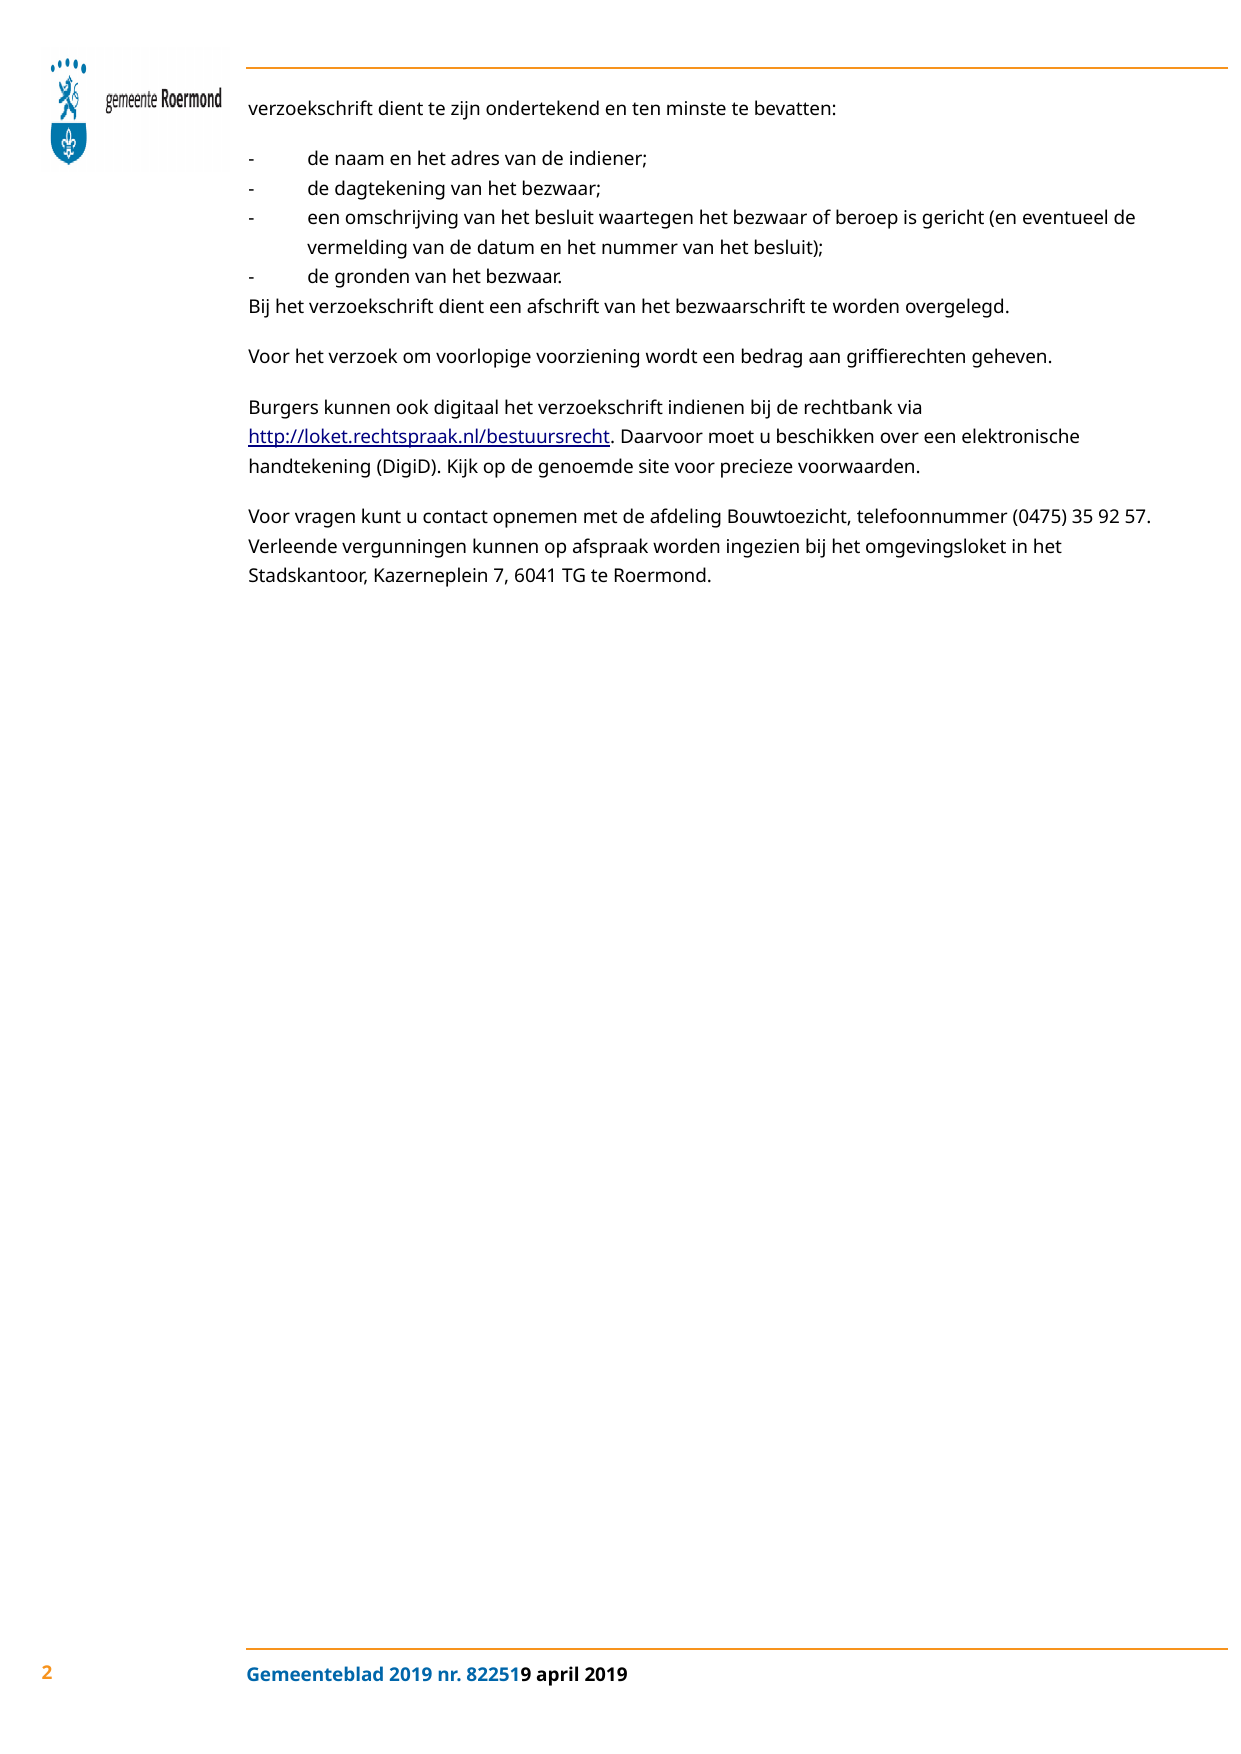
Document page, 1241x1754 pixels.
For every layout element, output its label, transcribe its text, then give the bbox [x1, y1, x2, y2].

text Voor het verzoek om voorlopige voorziening wordt een bedrag aan griffierechten geheven. [248, 343, 1152, 369]
list de dagtekening van het bezwaar; [248, 175, 1152, 201]
text verzoekschrift dient te zijn ondertekend en ten minste te bevatten: [248, 95, 1152, 121]
text Voor vragen kunt u contact opnemen met de afdeling Bouwtoezicht, telefoonnummer (0475) 35 92 57. Verleende vergunningen kunnen op afspraak worden ingezien bij het omgevingsloket in het Stadskantoor, Kazerneplein 7, 6041 TG te Roermond. [248, 503, 1152, 588]
text Burgers kunnen ook digitaal het verzoekschrift indienen bij de rechtbank via http://loket.rechtspraak.nl/bestuursrecht. Daarvoor moet u beschikken over een elektronische handtekening (DigiD). Kijk op de genoemde site voor precieze voorwaarden. [248, 394, 1152, 479]
list een omschrijving van het besluit waartegen het bezwaar of beroep is gericht (en eventueel de vermelding van de datum en het nummer van het besluit); [248, 204, 1152, 260]
text Bij het verzoekschrift dient een afschrift van het bezwaarschrift te worden overgelegd. [248, 293, 1152, 319]
picture [41, 47, 231, 172]
list de gronden van het bezwaar. [248, 263, 1152, 289]
list de naam en het adres van de indiener; [248, 145, 1152, 171]
